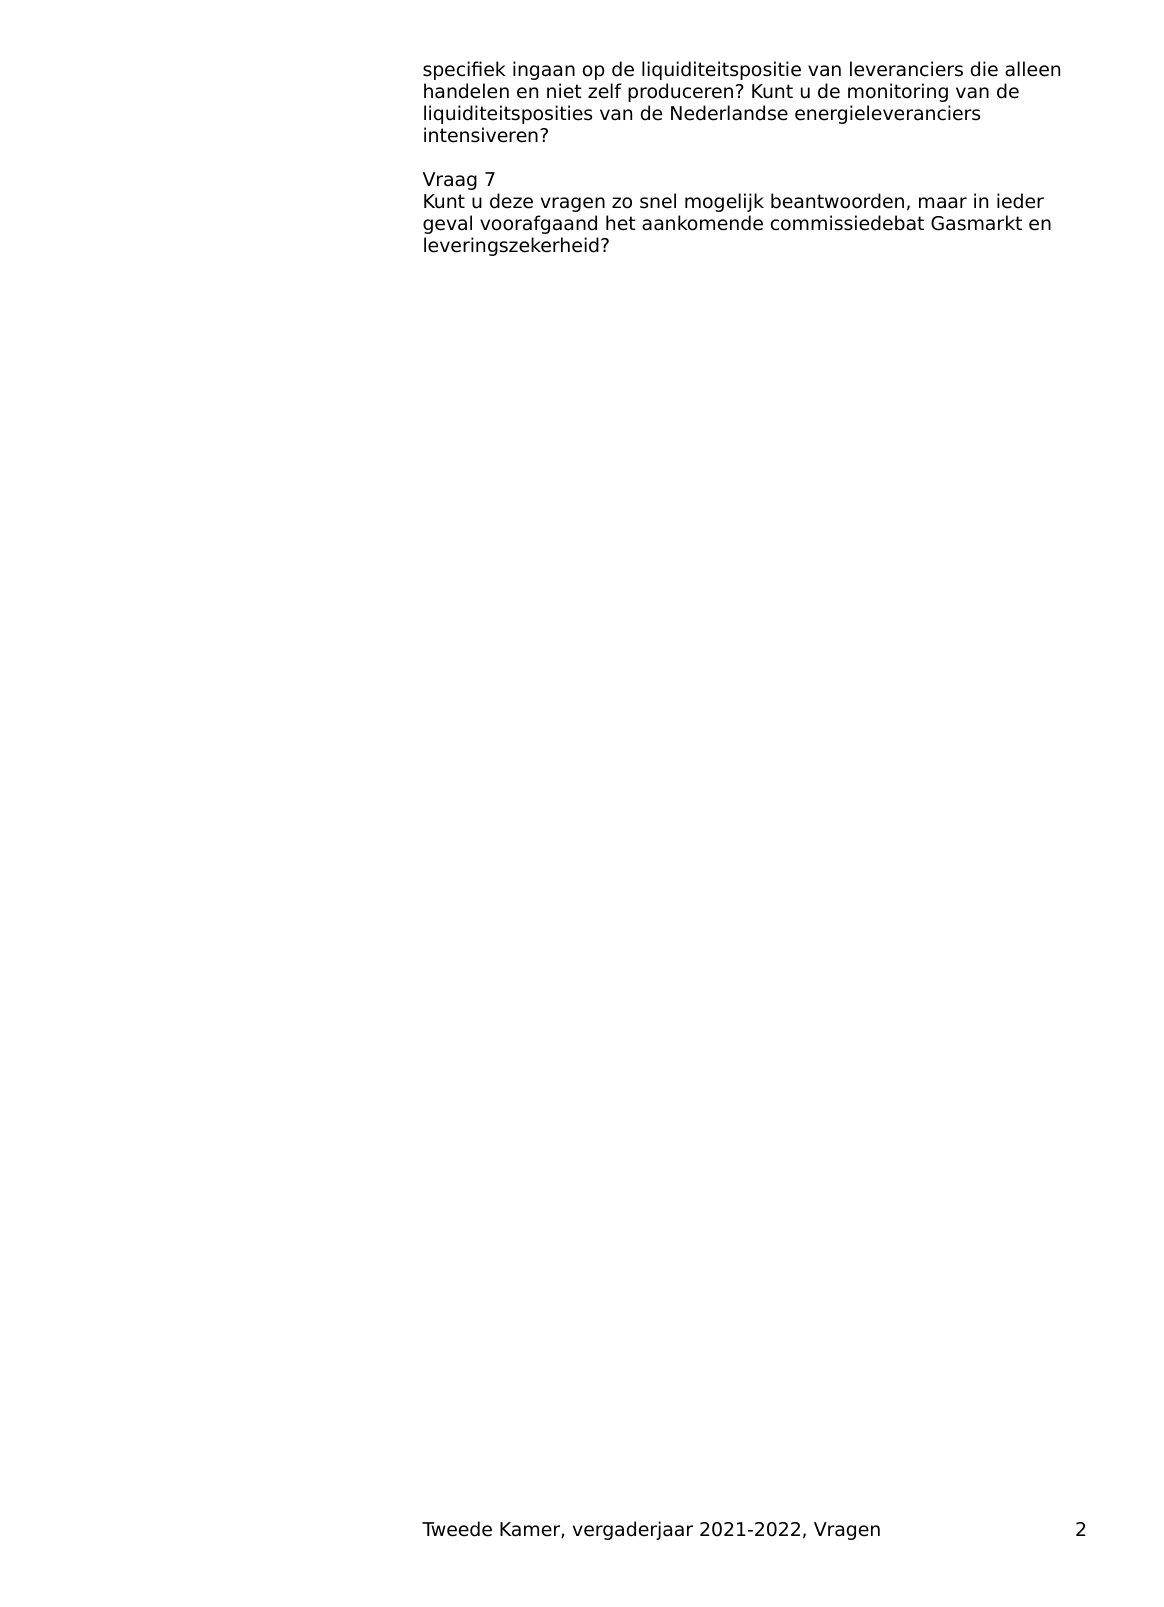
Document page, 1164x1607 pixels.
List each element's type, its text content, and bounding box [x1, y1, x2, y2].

text Vraag 7 [422, 169, 1087, 191]
text Kunt u deze vragen zo snel mogelijk beantwoorden, maar in ieder geval voorafgaand het aankomende commissiedebat Gasmarkt en leveringszekerheid? [422, 191, 1087, 257]
text specifiek ingaan op de liquiditeitspositie van leveranciers die alleen handelen en niet zelf produceren? Kunt u de monitoring van de liquiditeitsposities van de Nederlandse energieleveranciers intensiveren? [422, 59, 1087, 147]
